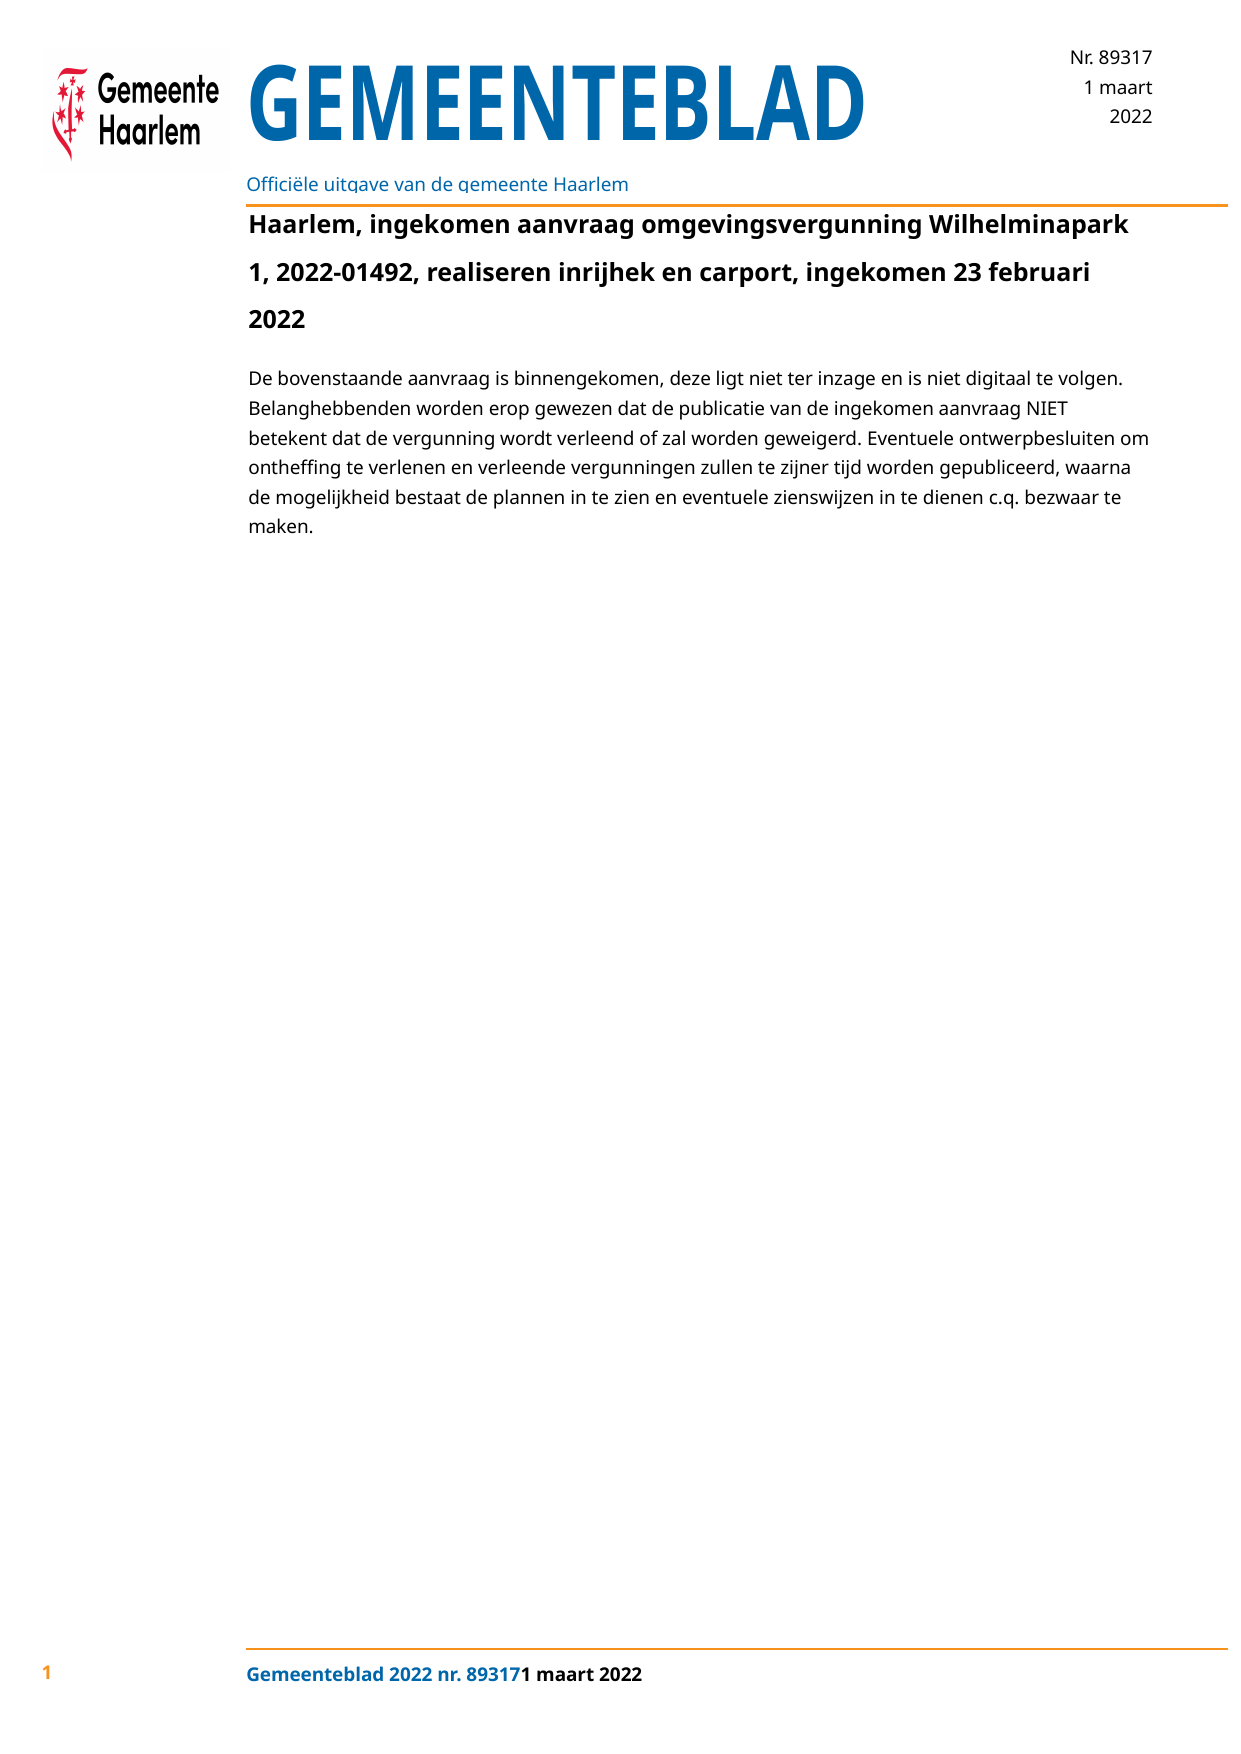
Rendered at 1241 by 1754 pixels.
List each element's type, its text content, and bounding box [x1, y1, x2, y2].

picture [41, 47, 231, 172]
text Haarlem, ingekomen aanvraag omgevingsvergunning Wilhelminapark 1, 2022-01492, realiseren inrijhek en carport, ingekomen 23 februari 2022 [248, 207, 1152, 336]
text De bovenstaande aanvraag is binnengekomen, deze ligt niet ter inzage en is niet digitaal te volgen. Belanghebbenden worden erop gewezen dat de publicatie van de ingekomen aanvraag NIET betekent dat de vergunning wordt verleend of zal worden geweigerd. Eventuele ontwerpbesluiten om ontheffing te verlenen en verleende vergunningen zullen te zijner tijd worden gepubliceerd, waarna de mogelijkheid bestaat de plannen in te zien en eventuele zienswijzen in te dienen c.q. bezwaar te maken. [248, 366, 1152, 539]
